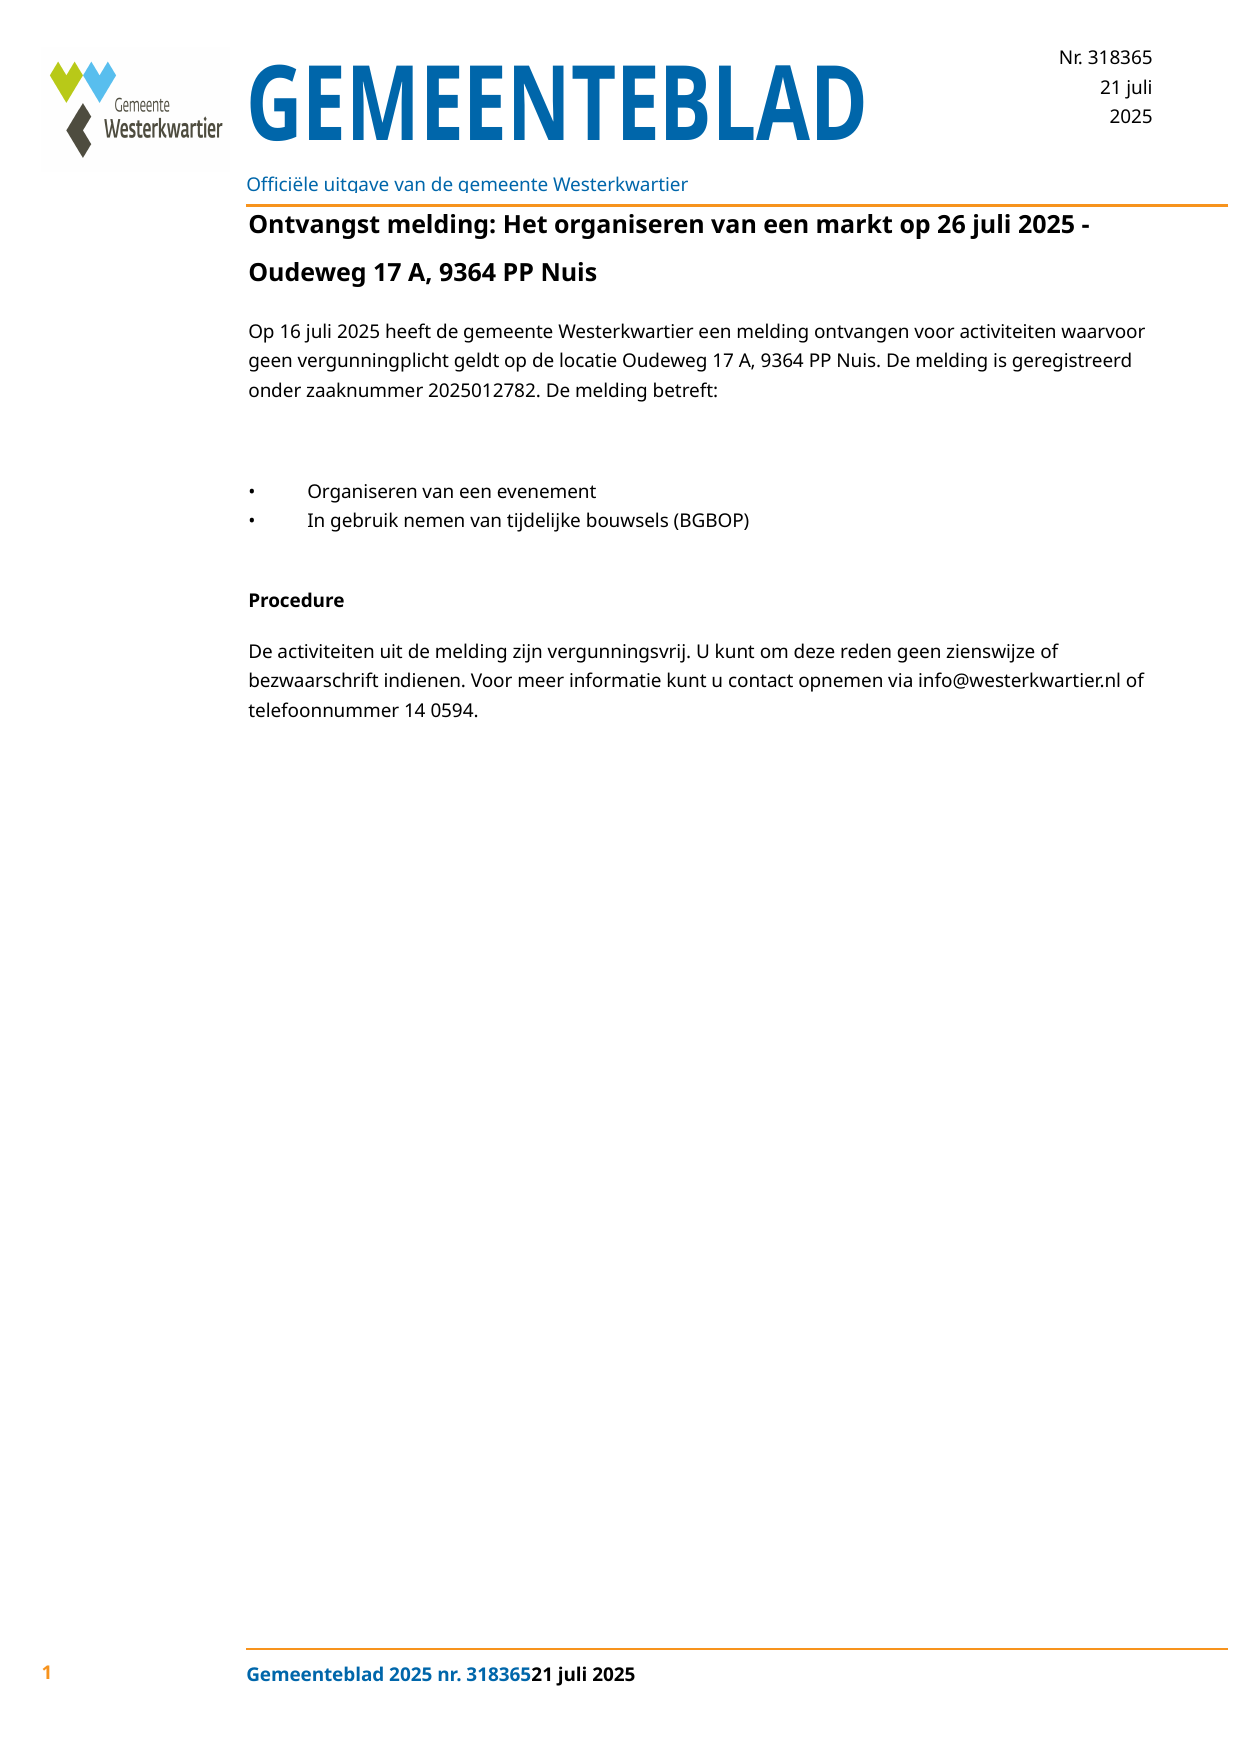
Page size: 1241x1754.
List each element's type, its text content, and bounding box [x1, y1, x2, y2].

text Op 16 juli 2025 heeft de gemeente Westerkwartier een melding ontvangen voor activiteiten waarvoor geen vergunningplicht geldt op de locatie Oudeweg 17 A, 9364 PP Nuis. De melding is geregistreerd onder zaaknummer 2025012782. De melding betreft: [248, 318, 1152, 403]
text De activiteiten uit de melding zijn vergunningsvrij. U kunt om deze reden geen zienswijze of bezwaarschrift indienen. Voor meer informatie kunt u contact opnemen via info@westerkwartier.nl of telefoonnummer 14 0594. [248, 638, 1152, 723]
text Procedure [248, 587, 1152, 613]
picture [41, 47, 231, 172]
list In gebruik nemen van tijdelijke bouwsels (BGBOP) [248, 507, 1152, 533]
text Ontvangst melding: Het organiseren van een markt op 26 juli 2025 - Oudeweg 17 A, 9364 PP Nuis [248, 207, 1152, 288]
list Organiseren van een evenement [248, 478, 1152, 504]
